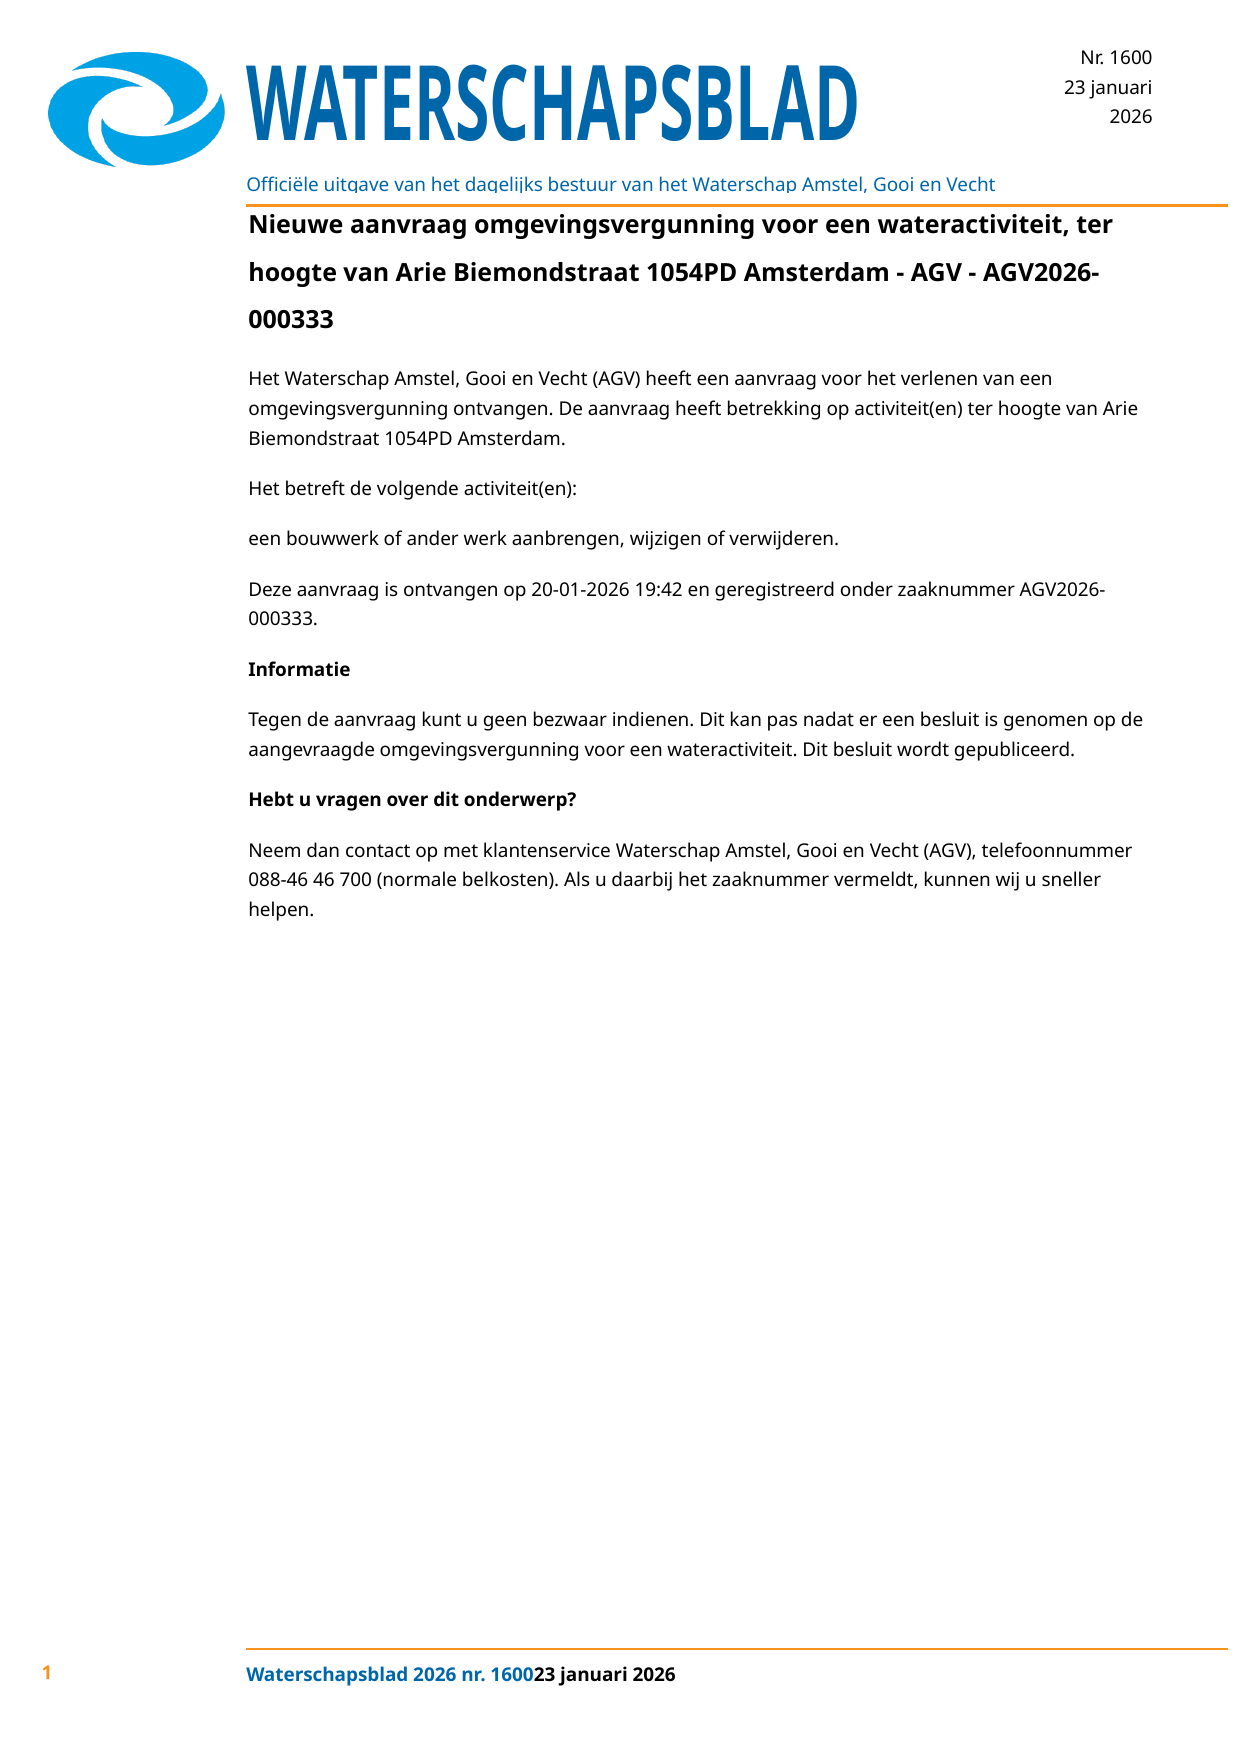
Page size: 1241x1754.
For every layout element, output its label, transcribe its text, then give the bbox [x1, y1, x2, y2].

text Neem dan contact op met klantenservice Waterschap Amstel, Gooi en Vecht (AGV), telefoonnummer 088-46 46 700 (normale belkosten). Als u daarbij het zaaknummer vermeldt, kunnen wij u sneller helpen. [248, 837, 1152, 922]
text Hebt u vragen over dit onderwerp? [248, 786, 1152, 812]
text Tegen de aanvraag kunt u geen bezwaar indienen. Dit kan pas nadat er een besluit is genomen op de aangevraagde omgevingsvergunning voor een wateractiviteit. Dit besluit wordt gepubliceerd. [248, 706, 1152, 762]
text Het Waterschap Amstel, Gooi en Vecht (AGV) heeft een aanvraag voor het verlenen van een omgevingsvergunning ontvangen. De aanvraag heeft betrekking op activiteit(en) ter hoogte van Arie Biemondstraat 1054PD Amsterdam. [248, 366, 1152, 450]
text Het betreft de volgende activiteit(en): [248, 475, 1152, 501]
text Nieuwe aanvraag omgevingsvergunning voor een wateractiviteit, ter hoogte van Arie Biemondstraat 1054PD Amsterdam - AGV - AGV2026-000333 [248, 207, 1152, 336]
picture [41, 47, 231, 172]
text Informatie [248, 656, 1152, 682]
text een bouwwerk of ander werk aanbrengen, wijzigen of verwijderen. [248, 526, 1152, 551]
text Deze aanvraag is ontvangen op 20-01-2026 19:42 en geregistreerd onder zaaknummer AGV2026-000333. [248, 576, 1152, 631]
